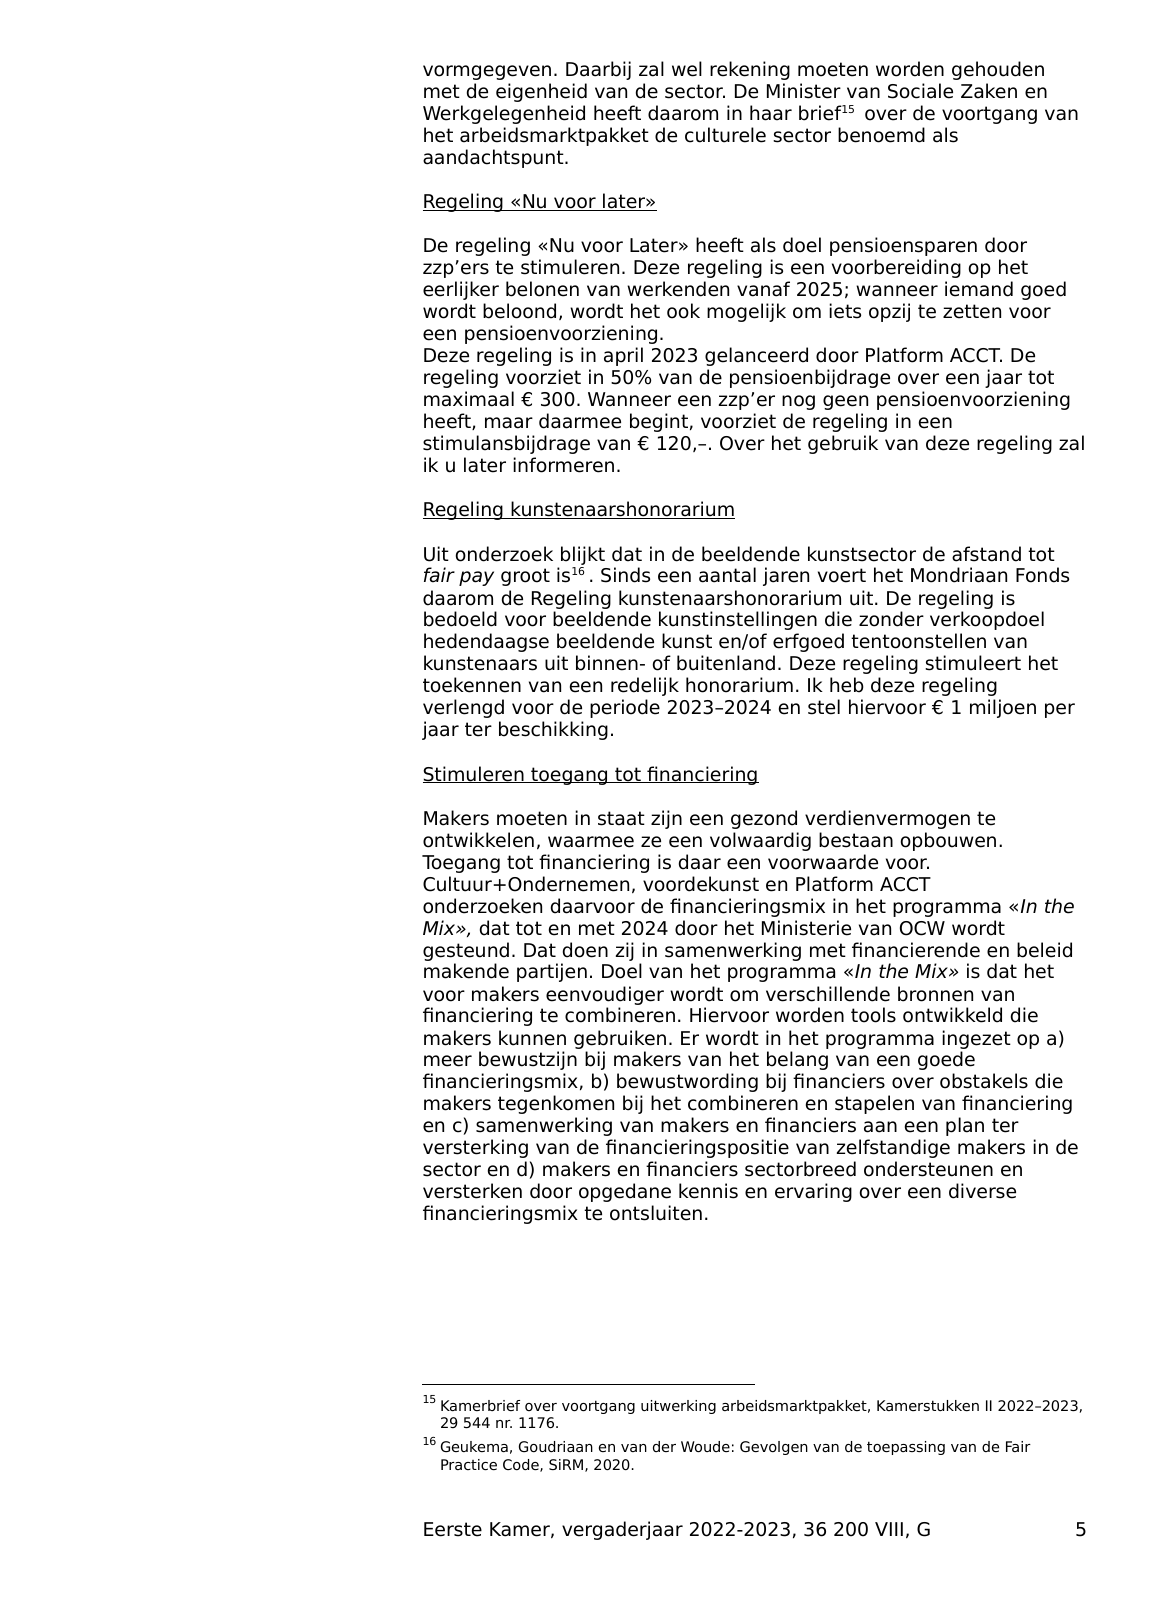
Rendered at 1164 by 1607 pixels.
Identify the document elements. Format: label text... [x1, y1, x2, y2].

text Uit onderzoek blijkt dat in de beeldende kunstsector de afstand tot fair pay groot is. Sinds een aantal jaren voert het Mondriaan Fonds daarom de Regeling kunstenaarshonorarium uit. De regeling is bedoeld voor beeldende kunstinstellingen die zonder verkoopdoel hedendaagse beeldende kunst en/of erfgoed tentoonstellen van kunstenaars uit binnen- of buitenland. Deze regeling stimuleert het toekennen van een redelijk honorarium. Ik heb deze regeling verlengd voor de periode 2023–2024 en stel hiervoor € 1 miljoen per jaar ter beschikking. [422, 543, 1087, 741]
subtitle Regeling kunstenaarshonorarium [422, 499, 1087, 521]
text Makers moeten in staat zijn een gezond verdienvermogen te ontwikkelen, waarmee ze een volwaardig bestaan opbouwen. Toegang tot financiering is daar een voorwaarde voor. Cultuur+Ondernemen, voordekunst en Platform ACCT [422, 808, 1087, 896]
text Kamerbrief over voortgang uitwerking arbeidsmarktpakket, Kamerstukken II 2022–2023, 29 544 nr. 1176. [422, 1393, 1087, 1432]
text vormgegeven. Daarbij zal wel rekening moeten worden gehouden met de eigenheid van de sector. De Minister van Sociale Zaken en Werkgelegenheid heeft daarom in haar brief over de voortgang van het arbeidsmarktpakket de culturele sector benoemd als aandachtspunt. [422, 59, 1087, 169]
text onderzoeken daarvoor de financieringsmix in het programma «In the Mix», dat tot en met 2024 door het Ministerie van OCW wordt gesteund. Dat doen zij in samenwerking met financierende en beleid makende partijen. Doel van het programma «In the Mix» is dat het voor makers eenvoudiger wordt om verschillende bronnen van financiering te combineren. Hiervoor worden tools ontwikkeld die makers kunnen gebruiken. Er wordt in het programma ingezet op a) meer bewustzijn bij makers van het belang van een goede financieringsmix, b) bewustwording bij financiers over obstakels die makers tegenkomen bij het combineren en stapelen van financiering en c) samenwerking van makers en financiers aan een plan ter versterking van de financieringspositie van zelfstandige makers in de sector en d) makers en financiers sectorbreed ondersteunen en versterken door opgedane kennis en ervaring over een diverse financieringsmix te ontsluiten. [422, 896, 1087, 1225]
text De regeling «Nu voor Later» heeft als doel pensioensparen door zzp’ers te stimuleren. Deze regeling is een voorbereiding op het eerlijker belonen van werkenden vanaf 2025; wanneer iemand goed wordt beloond, wordt het ook mogelijk om iets opzij te zetten voor een pensioenvoorziening. [422, 235, 1087, 345]
text Deze regeling is in april 2023 gelanceerd door Platform ACCT. De regeling voorziet in 50% van de pensioenbijdrage over een jaar tot maximaal € 300. Wanneer een zzp’er nog geen pensioenvoorziening heeft, maar daarmee begint, voorziet de regeling in een stimulansbijdrage van € 120,–. Over het gebruik van deze regeling zal ik u later informeren. [422, 345, 1087, 477]
subtitle Stimuleren toegang tot financiering [422, 763, 1087, 785]
subtitle Regeling «Nu voor later» [422, 191, 1087, 213]
text Geukema, Goudriaan en van der Woude: Gevolgen van de toepassing van de Fair Practice Code, SiRM, 2020. [422, 1435, 1087, 1474]
